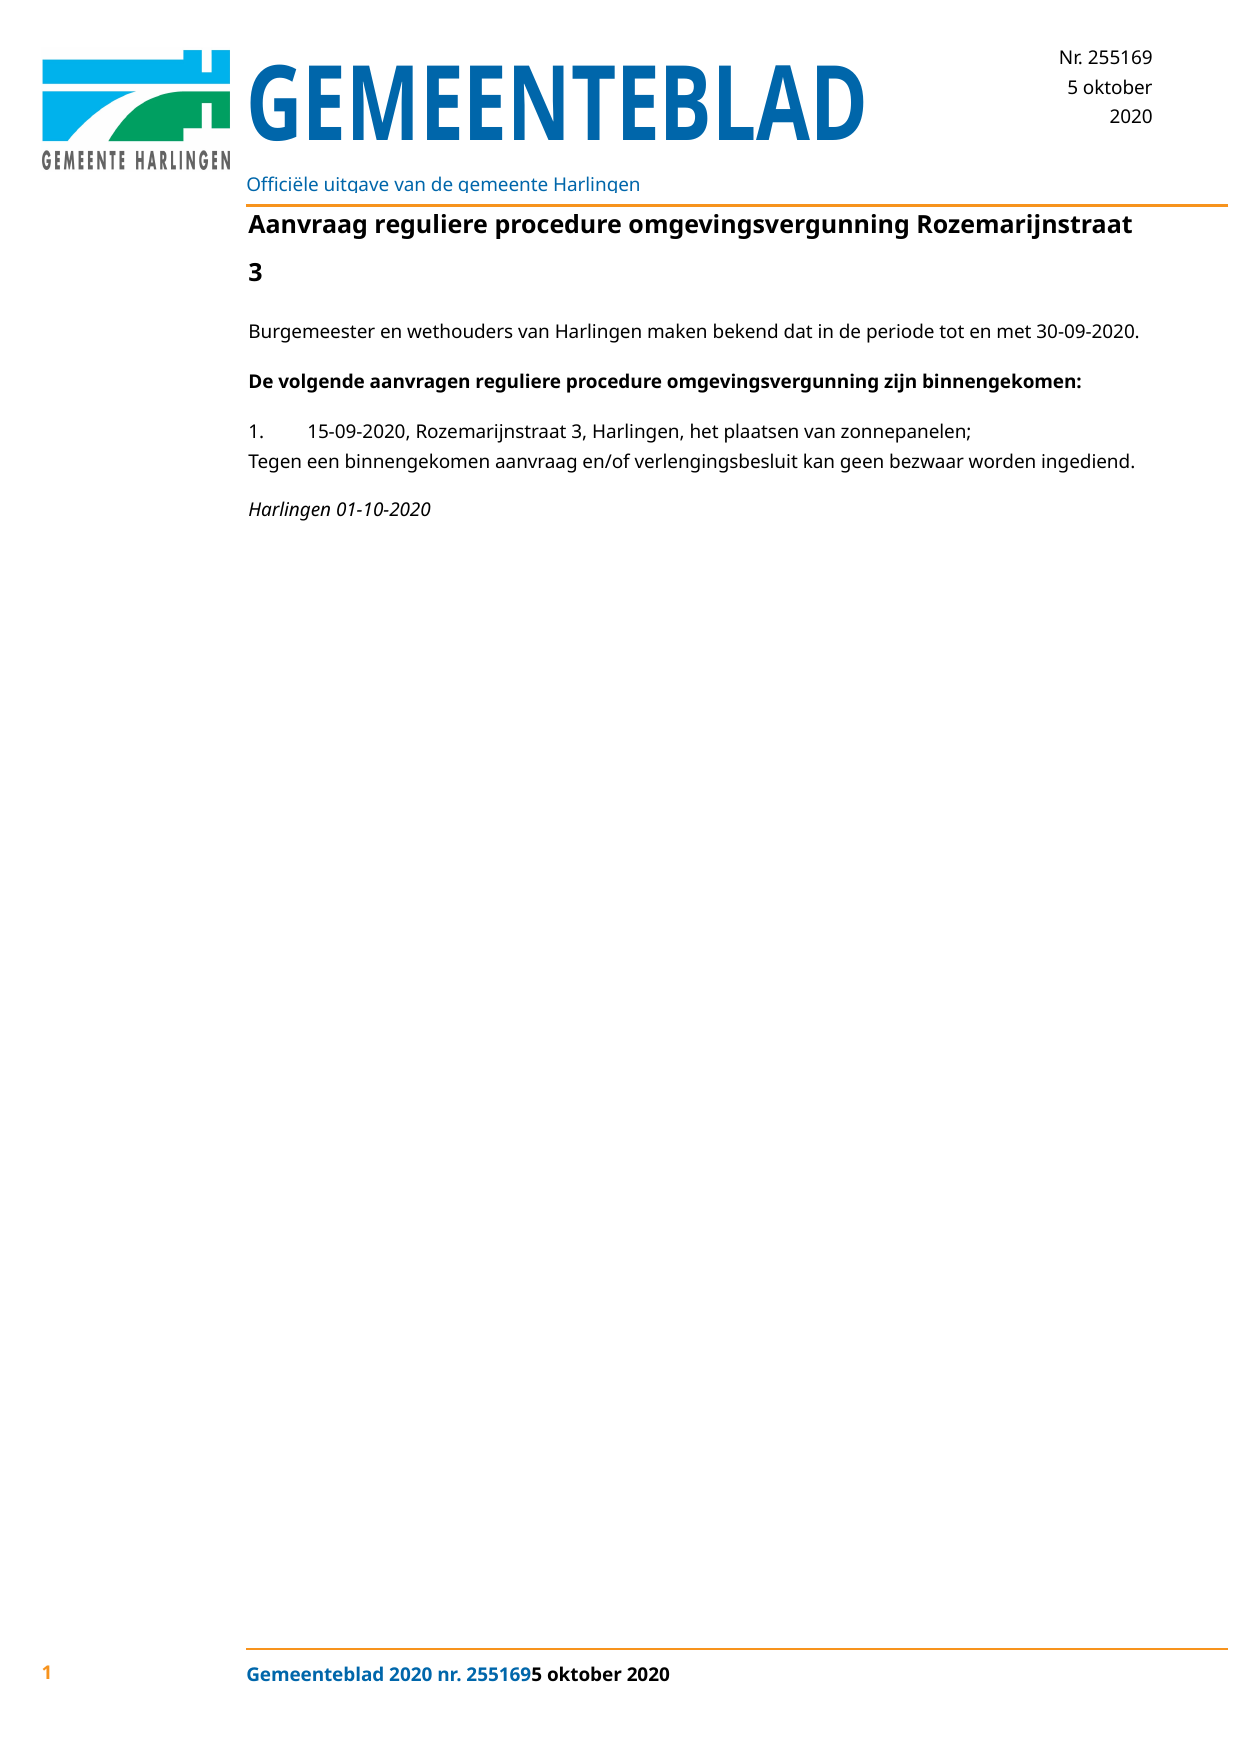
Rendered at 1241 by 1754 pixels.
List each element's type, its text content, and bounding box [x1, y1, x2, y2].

text De volgende aanvragen reguliere procedure omgevingsvergunning zijn binnengekomen: [248, 368, 1152, 394]
list 15-09-2020, Rozemarijnstraat 3, Harlingen, het plaatsen van zonnepanelen; [248, 419, 1152, 444]
text Burgemeester en wethouders van Harlingen maken bekend dat in de periode tot en met 30-09-2020. [248, 318, 1152, 344]
text Aanvraag reguliere procedure omgevingsvergunning Rozemarijnstraat 3 [248, 207, 1152, 288]
text Harlingen 01-10-2020 [248, 496, 1152, 522]
picture [41, 47, 231, 172]
text Tegen een binnengekomen aanvraag en/of verlengingsbesluit kan geen bezwaar worden ingediend. [248, 448, 1152, 474]
